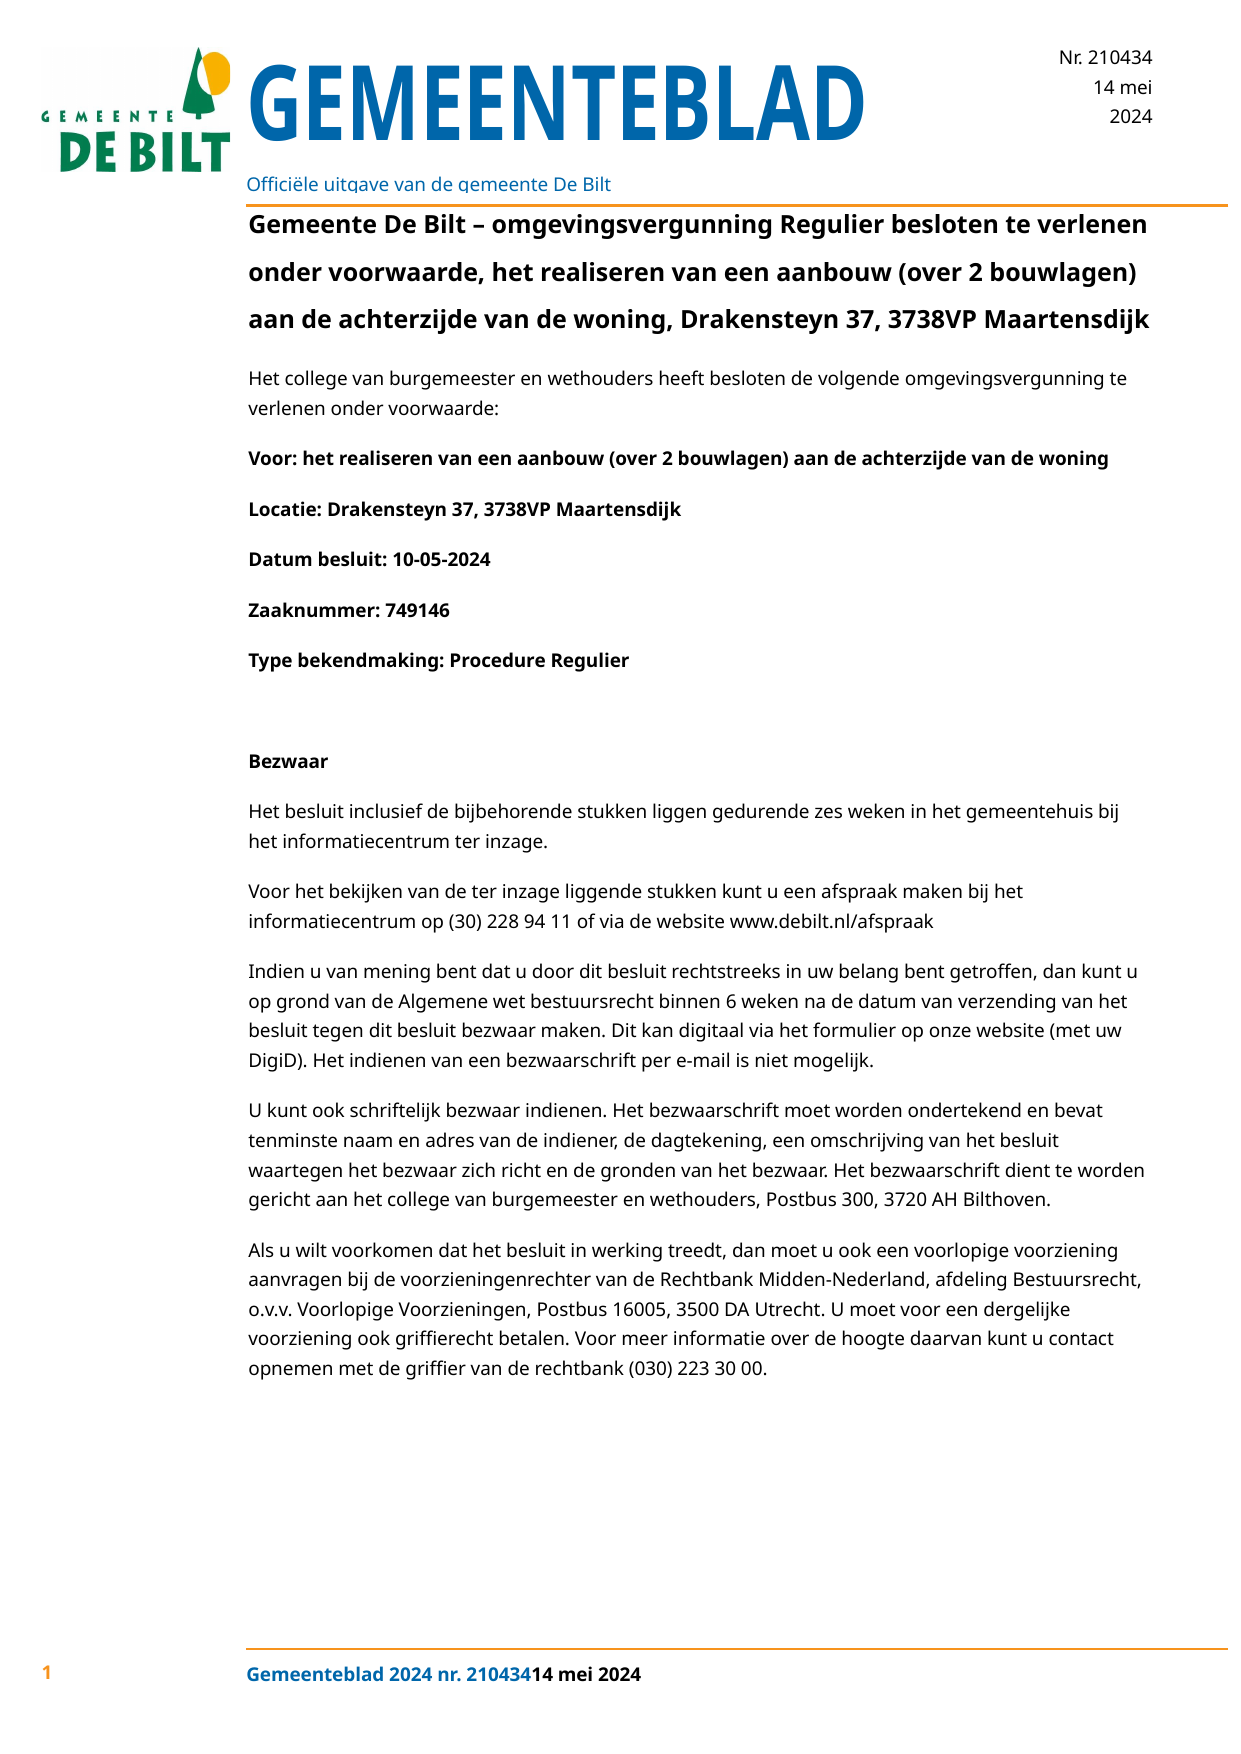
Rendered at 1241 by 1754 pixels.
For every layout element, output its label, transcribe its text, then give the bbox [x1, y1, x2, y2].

text Bezwaar [248, 748, 1152, 774]
text U kunt ook schriftelijk bezwaar indienen. Het bezwaarschrift moet worden ondertekend en bevat tenminste naam en adres van de indiener, de dagtekening, een omschrijving van het besluit waartegen het bezwaar zich richt en de gronden van het bezwaar. Het bezwaarschrift dient te worden gericht aan het college van burgemeester en wethouders, Postbus 300, 3720 AH Bilthoven. [248, 1098, 1152, 1212]
text Het college van burgemeester en wethouders heeft besloten de volgende omgevingsvergunning te verlenen onder voorwaarde: [248, 366, 1152, 421]
text Voor het bekijken van de ter inzage liggende stukken kunt u een afspraak maken bij het informatiecentrum op (30) 228 94 11 of via de website www.debilt.nl/afspraak [248, 878, 1152, 934]
text Indien u van mening bent dat u door dit besluit rechtstreeks in uw belang bent getroffen, dan kunt u op grond van de Algemene wet bestuursrecht binnen 6 weken na de datum van verzending van het besluit tegen dit besluit bezwaar maken. Dit kan digitaal via het formulier op onze website (met uw DigiD). Het indienen van een bezwaarschrift per e-mail is niet mogelijk. [248, 958, 1152, 1073]
text Type bekendmaking: Procedure Regulier [248, 647, 1152, 673]
text Zaaknummer: 749146 [248, 597, 1152, 622]
text Datum besluit: 10-05-2024 [248, 546, 1152, 572]
text Het besluit inclusief de bijbehorende stukken liggen gedurende zes weken in het gemeentehuis bij het informatiecentrum ter inzage. [248, 798, 1152, 854]
picture [41, 47, 231, 172]
text Als u wilt voorkomen dat het besluit in werking treedt, dan moet u ook een voorlopige voorziening aanvragen bij de voorzieningenrechter van de Rechtbank Midden-Nederland, afdeling Bestuursrecht, o.v.v. Voorlopige Voorzieningen, Postbus 16005, 3500 DA Utrecht. U moet voor een dergelijke voorziening ook griffierecht betalen. Voor meer informatie over de hoogte daarvan kunt u contact opnemen met de griffier van de rechtbank (030) 223 30 00. [248, 1237, 1152, 1381]
text Voor: het realiseren van een aanbouw (over 2 bouwlagen) aan de achterzijde van de woning [248, 446, 1152, 471]
text Locatie: Drakensteyn 37, 3738VP Maartensdijk [248, 496, 1152, 522]
text Gemeente De Bilt – omgevingsvergunning Regulier besloten te verlenen onder voorwaarde, het realiseren van een aanbouw (over 2 bouwlagen) aan de achterzijde van de woning, Drakensteyn 37, 3738VP Maartensdijk [248, 207, 1152, 336]
